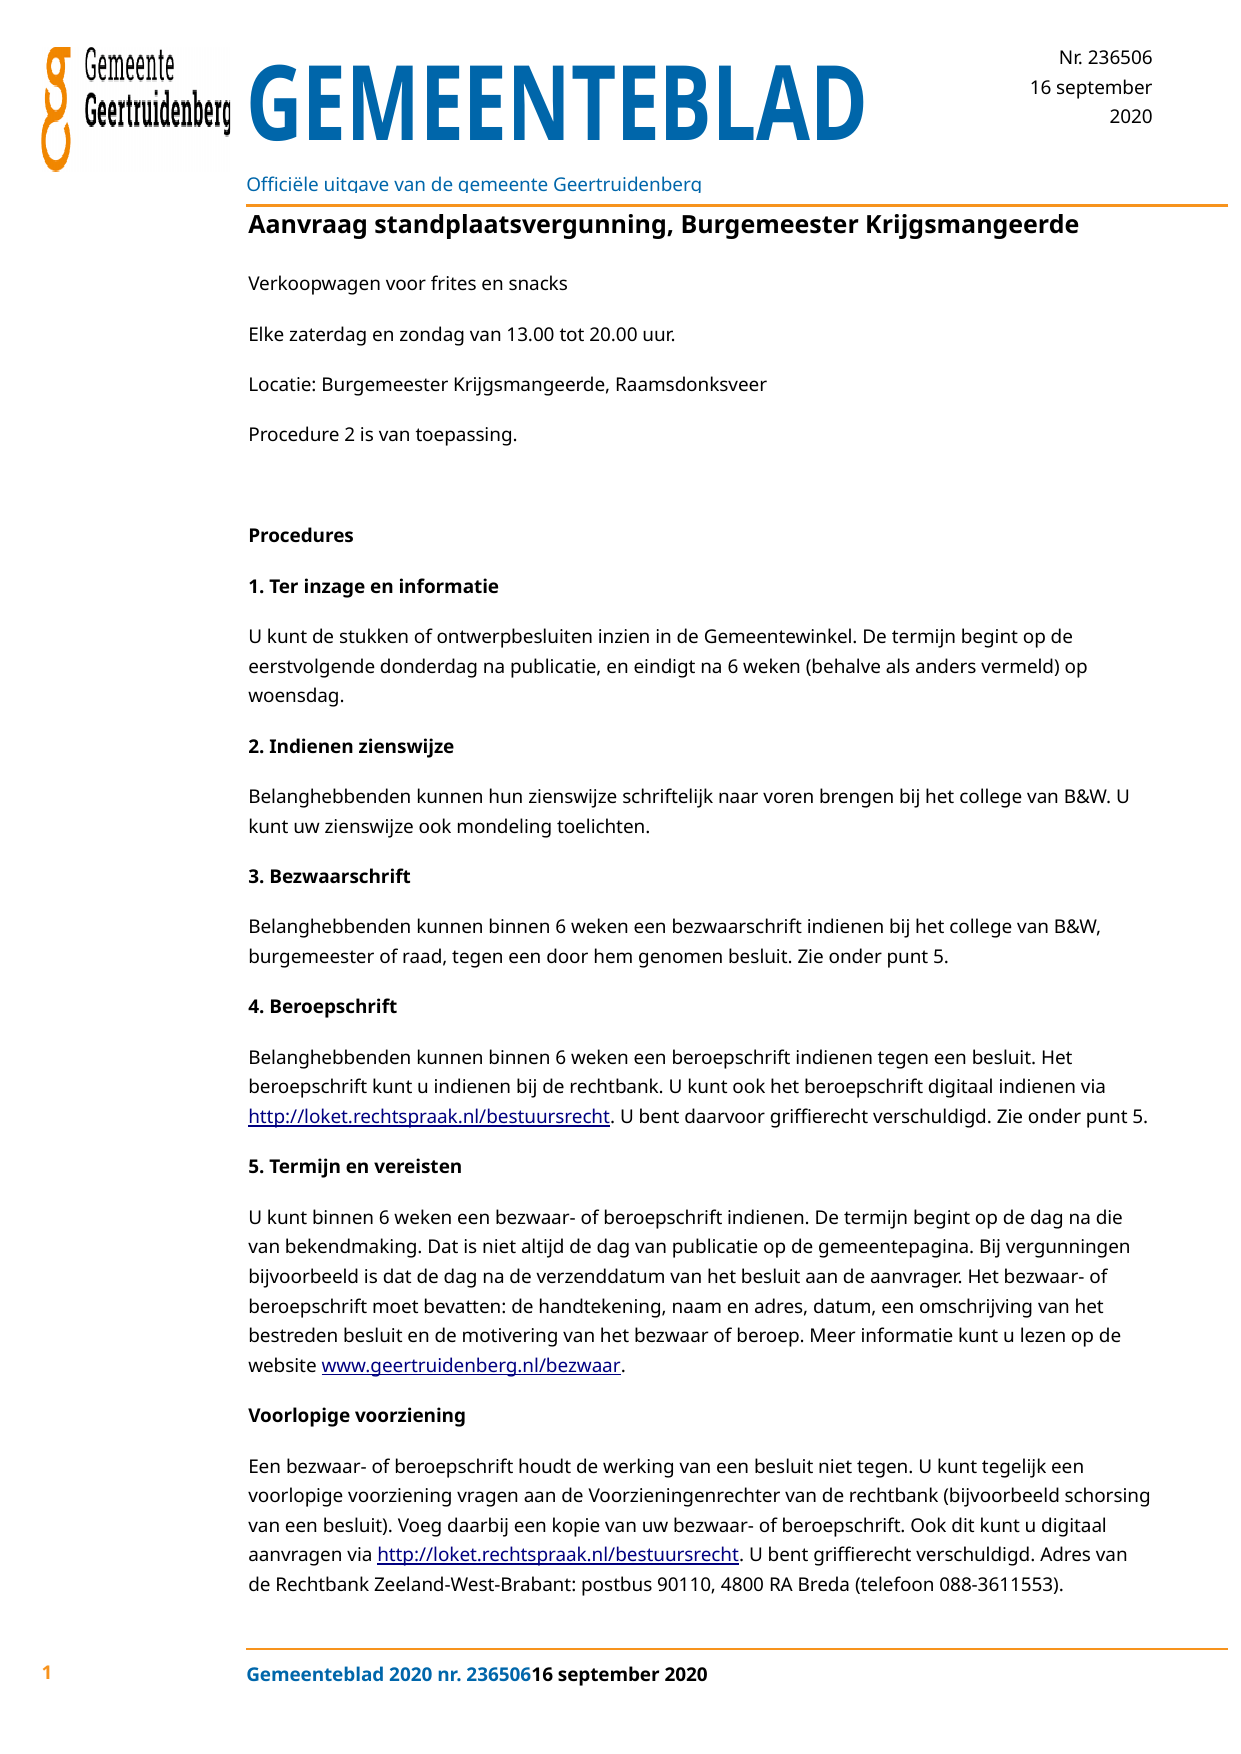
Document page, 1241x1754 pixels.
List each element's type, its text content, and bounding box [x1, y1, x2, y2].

text Belanghebbenden kunnen binnen 6 weken een beroepschrift indienen tegen een besluit. Het beroepschrift kunt u indienen bij de rechtbank. U kunt ook het beroepschrift digitaal indienen via http://loket.rechtspraak.nl/bestuursrecht. U bent daarvoor griffierecht verschuldigd. Zie onder punt 5. [248, 1044, 1152, 1129]
text 4. Beroepschrift [248, 994, 1152, 1019]
text 1. Ter inzage en informatie [248, 573, 1152, 598]
text Elke zaterdag en zondag van 13.00 tot 20.00 uur. [248, 321, 1152, 346]
picture [41, 47, 231, 172]
text 5. Termijn en vereisten [248, 1154, 1152, 1179]
text Verkoopwagen voor frites en snacks [248, 270, 1152, 296]
text U kunt binnen 6 weken een bezwaar- of beroepschrift indienen. De termijn begint op de dag na die van bekendmaking. Dat is niet altijd de dag van publicatie op de gemeentepagina. Bij vergunningen bijvoorbeeld is dat de dag na de verzenddatum van het besluit aan de aanvrager. Het bezwaar- of beroepschrift moet bevatten: de handtekening, naam en adres, datum, een omschrijving van het bestreden besluit en de motivering van het bezwaar of beroep. Meer informatie kunt u lezen op de website www.geertruidenberg.nl/bezwaar. [248, 1204, 1152, 1378]
text Voorlopige voorziening [248, 1402, 1152, 1428]
text Belanghebbenden kunnen binnen 6 weken een bezwaarschrift indienen bij het college van B&W, burgemeester of raad, tegen een door hem genomen besluit. Zie onder punt 5. [248, 914, 1152, 969]
text U kunt de stukken of ontwerpbesluiten inzien in de Gemeentewinkel. De termijn begint op de eerstvolgende donderdag na publicatie, en eindigt na 6 weken (behalve als anders vermeld) op woensdag. [248, 623, 1152, 708]
text Aanvraag standplaatsvergunning, Burgemeester Krijgsmangeerde [248, 207, 1152, 241]
text Procedures [248, 522, 1152, 548]
text Een bezwaar- of beroepschrift houdt de werking van een besluit niet tegen. U kunt tegelijk een voorlopige voorziening vragen aan de Voorzieningenrechter van de rechtbank (bijvoorbeeld schorsing van een besluit). Voeg daarbij een kopie van uw bezwaar- of beroepschrift. Ook dit kunt u digitaal aanvragen via http://loket.rechtspraak.nl/bestuursrecht. U bent griffierecht verschuldigd. Adres van de Rechtbank Zeeland-West-Brabant: postbus 90110, 4800 RA Breda (telefoon 088-3611553). [248, 1453, 1152, 1597]
text Procedure 2 is van toepassing. [248, 422, 1152, 447]
text 2. Indienen zienswijze [248, 733, 1152, 758]
text 3. Bezwaarschrift [248, 863, 1152, 889]
text Belanghebbenden kunnen hun zienswijze schriftelijk naar voren brengen bij het college van B&W. U kunt uw zienswijze ook mondeling toelichten. [248, 783, 1152, 838]
text Locatie: Burgemeester Krijgsmangeerde, Raamsdonksveer [248, 371, 1152, 397]
